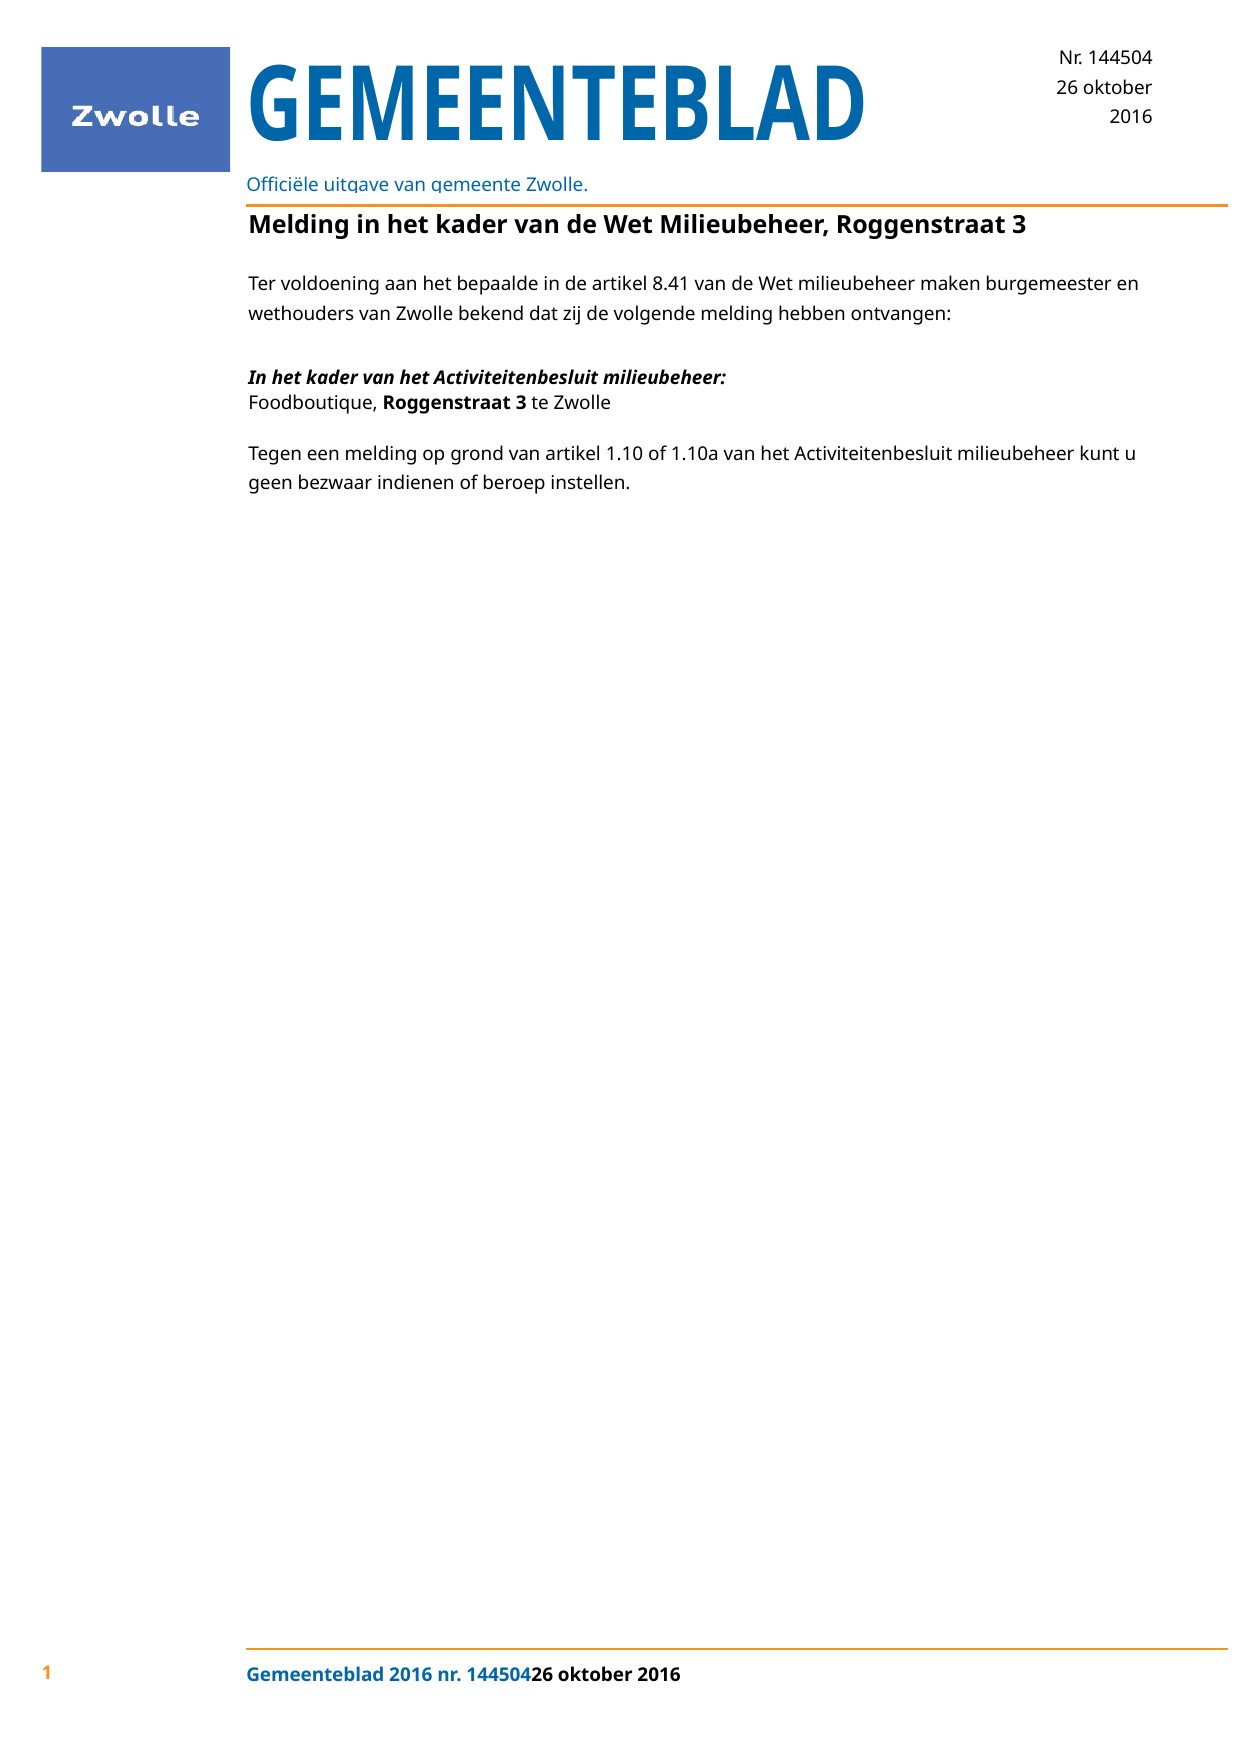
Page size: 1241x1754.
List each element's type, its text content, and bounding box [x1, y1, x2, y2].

text Tegen een melding op grond van artikel 1.10 of 1.10a van het Activiteitenbesluit milieubeheer kunt u geen bezwaar indienen of beroep instellen. [248, 440, 1152, 495]
text Foodboutique, Roggenstraat 3 te Zwolle [248, 389, 1152, 415]
text Ter voldoening aan het bepaalde in de artikel 8.41 van de Wet milieubeheer maken burgemeester en wethouders van Zwolle bekend dat zij de volgende melding hebben ontvangen: [248, 270, 1152, 326]
picture [41, 47, 231, 172]
text In het kader van het Activiteitenbesluit milieubeheer: [248, 364, 1152, 389]
text Melding in het kader van de Wet Milieubeheer, Roggenstraat 3 [248, 207, 1152, 241]
